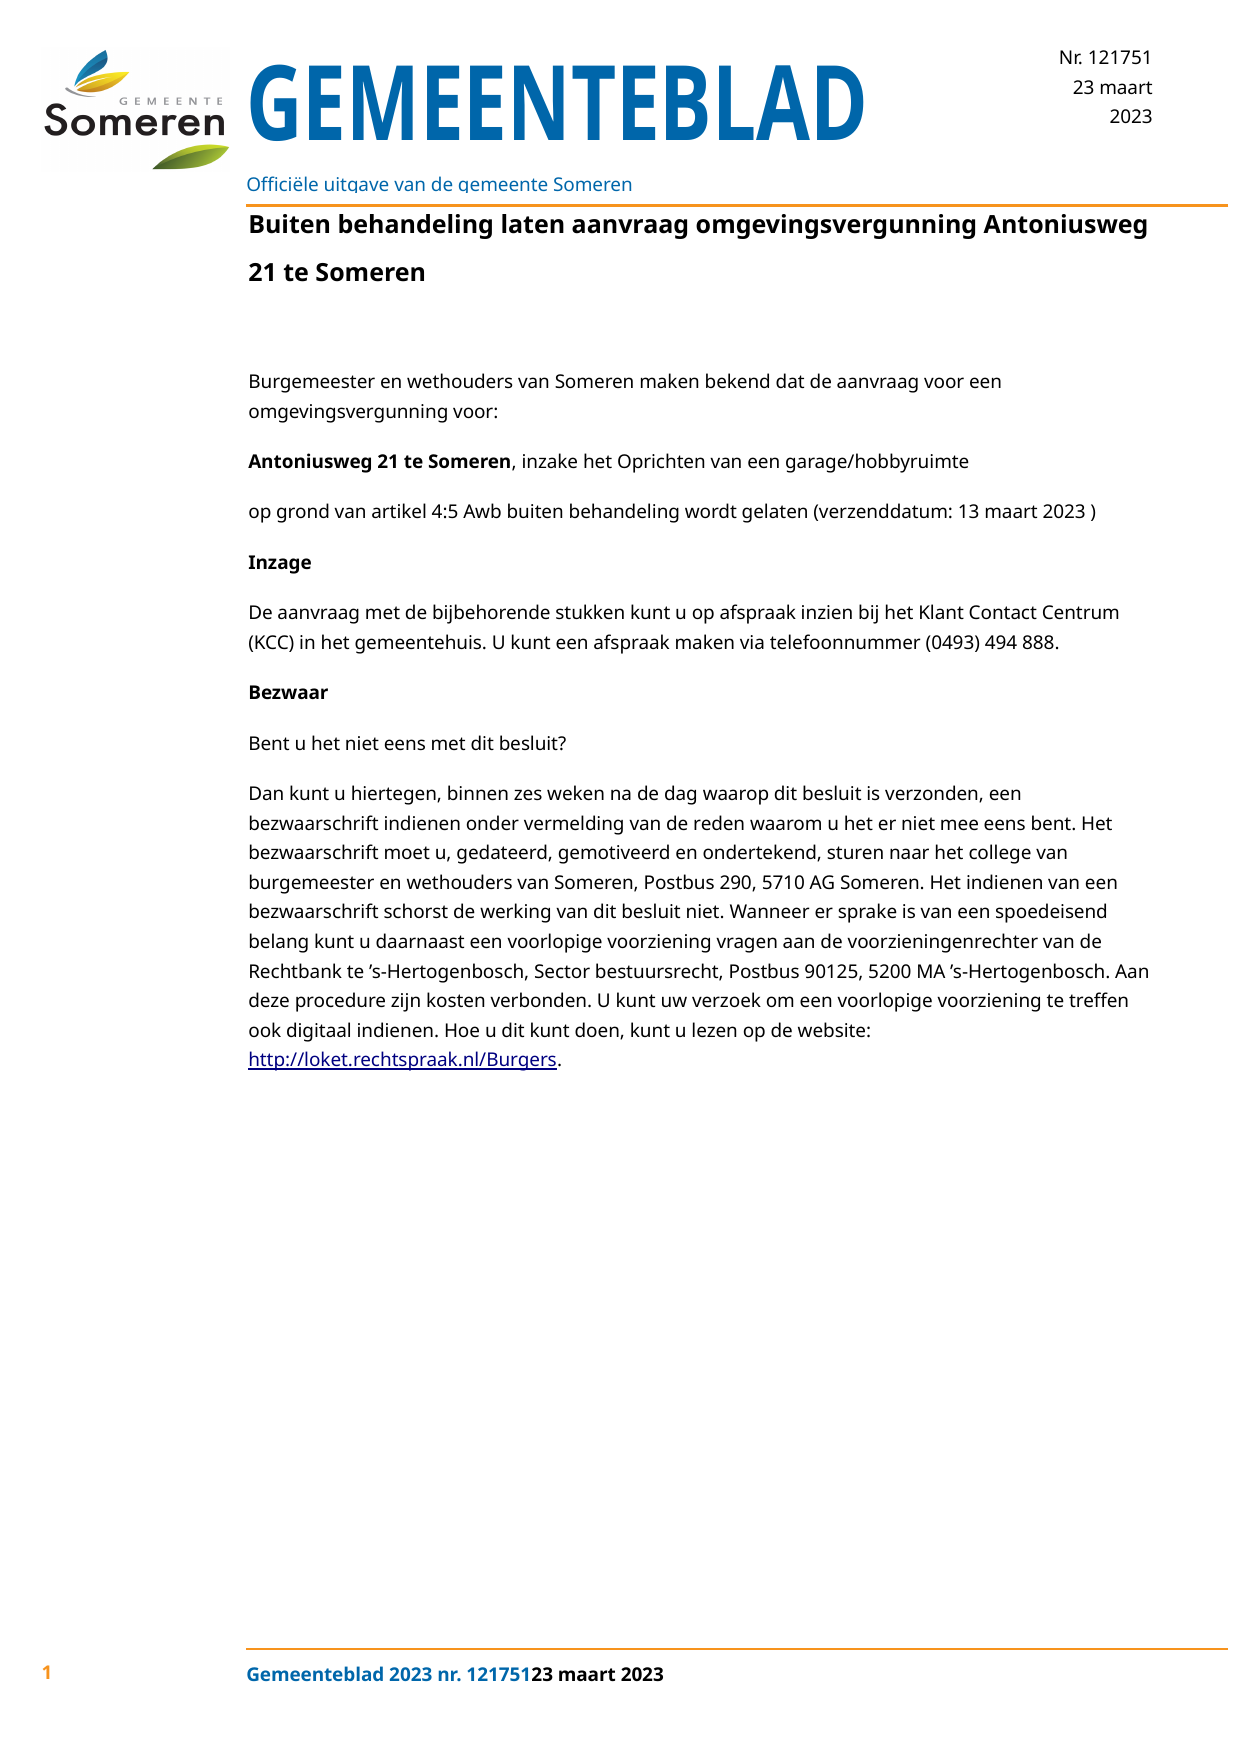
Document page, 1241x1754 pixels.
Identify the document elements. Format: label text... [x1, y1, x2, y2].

text Antoniusweg 21 te Someren, inzake het Oprichten van een garage/hobbyruimte [248, 448, 1152, 474]
text Inzage [248, 549, 1152, 575]
text Bent u het niet eens met dit besluit? [248, 730, 1152, 756]
text Bezwaar [248, 679, 1152, 705]
text Dan kunt u hiertegen, binnen zes weken na de dag waarop dit besluit is verzonden, een bezwaarschrift indienen onder vermelding van de reden waarom u het er niet mee eens bent. Het bezwaarschrift moet u, gedateerd, gemotiveerd en ondertekend, sturen naar het college van burgemeester en wethouders van Someren, Postbus 290, 5710 AG Someren. Het indienen van een bezwaarschrift schorst de werking van dit besluit niet. Wanneer er sprake is van een spoedeisend belang kunt u daarnaast een voorlopige voorziening vragen aan de voorzieningenrechter van de Rechtbank te ’s-Hertogenbosch, Sector bestuursrecht, Postbus 90125, 5200 MA ’s-Hertogenbosch. Aan deze procedure zijn kosten verbonden. U kunt uw verzoek om een voorlopige voorziening te treffen ook digitaal indienen. Hoe u dit kunt doen, kunt u lezen op de website: http://loket.rechtspraak.nl/Burgers. [248, 780, 1152, 1072]
picture [41, 47, 231, 172]
text Burgemeester en wethouders van Someren maken bekend dat de aanvraag voor een omgevingsvergunning voor: [248, 368, 1152, 424]
text Buiten behandeling laten aanvraag omgevingsvergunning Antoniusweg 21 te Someren [248, 207, 1152, 288]
text De aanvraag met de bijbehorende stukken kunt u op afspraak inzien bij het Klant Contact Centrum (KCC) in het gemeentehuis. U kunt een afspraak maken via telefoonnummer (0493) 494 888. [248, 599, 1152, 655]
text op grond van artikel 4:5 Awb buiten behandeling wordt gelaten (verzenddatum: 13 maart 2023 ) [248, 499, 1152, 524]
